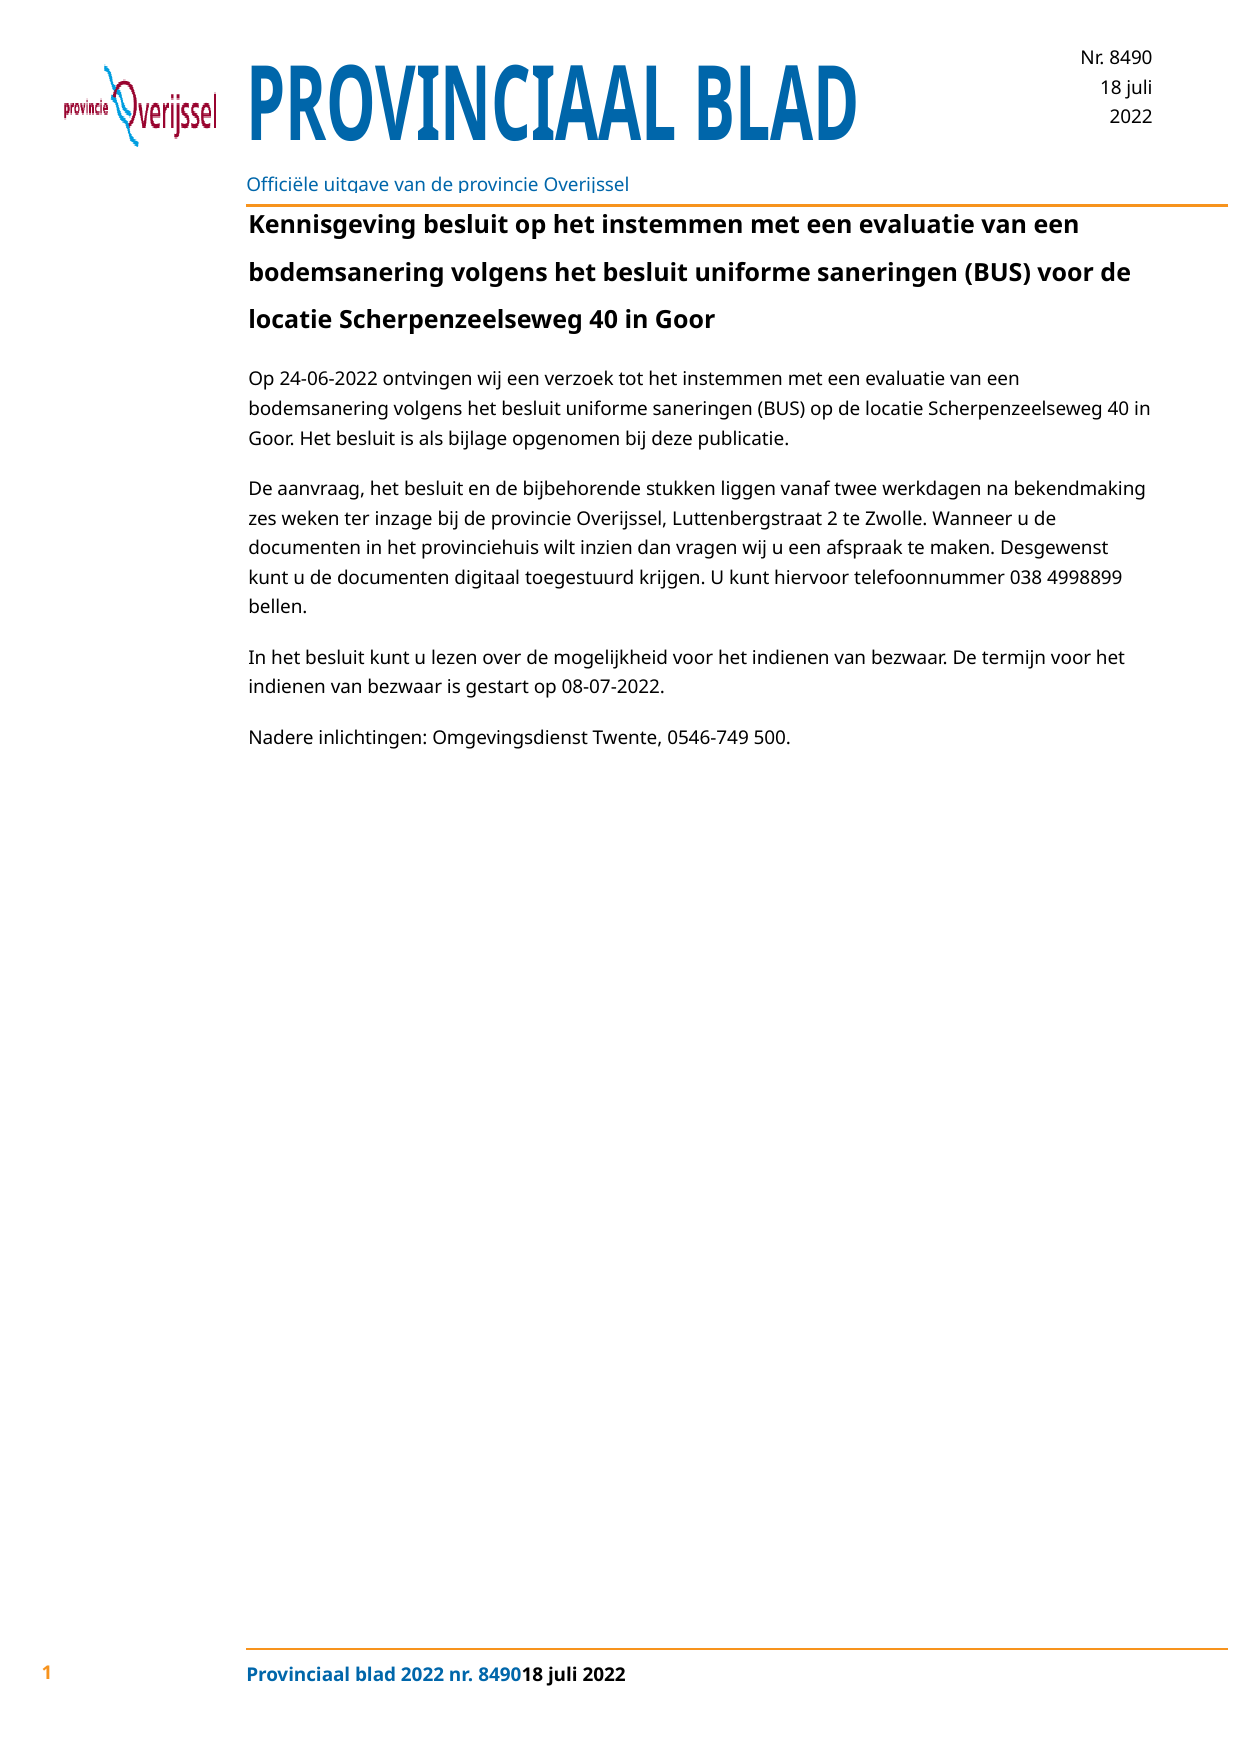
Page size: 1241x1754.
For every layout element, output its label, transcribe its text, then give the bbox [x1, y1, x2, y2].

text Kennisgeving besluit op het instemmen met een evaluatie van een bodemsanering volgens het besluit uniforme saneringen (BUS) voor de locatie Scherpenzeelseweg 40 in Goor [248, 207, 1152, 336]
text Nadere inlichtingen: Omgevingsdienst Twente, 0546-749 500. [248, 724, 1152, 749]
picture [41, 47, 231, 172]
text De aanvraag, het besluit en de bijbehorende stukken liggen vanaf twee werkdagen na bekendmaking zes weken ter inzage bij de provincie Overijssel, Luttenbergstraat 2 te Zwolle. Wanneer u de documenten in het provinciehuis wilt inzien dan vragen wij u een afspraak te maken. Desgewenst kunt u de documenten digitaal toegestuurd krijgen. U kunt hiervoor telefoonnummer 038 4998899 bellen. [248, 475, 1152, 619]
text Op 24-06-2022 ontvingen wij een verzoek tot het instemmen met een evaluatie van een bodemsanering volgens het besluit uniforme saneringen (BUS) op de locatie Scherpenzeelseweg 40 in Goor. Het besluit is als bijlage opgenomen bij deze publicatie. [248, 366, 1152, 450]
text In het besluit kunt u lezen over de mogelijkheid voor het indienen van bezwaar. De termijn voor het indienen van bezwaar is gestart op 08-07-2022. [248, 644, 1152, 699]
